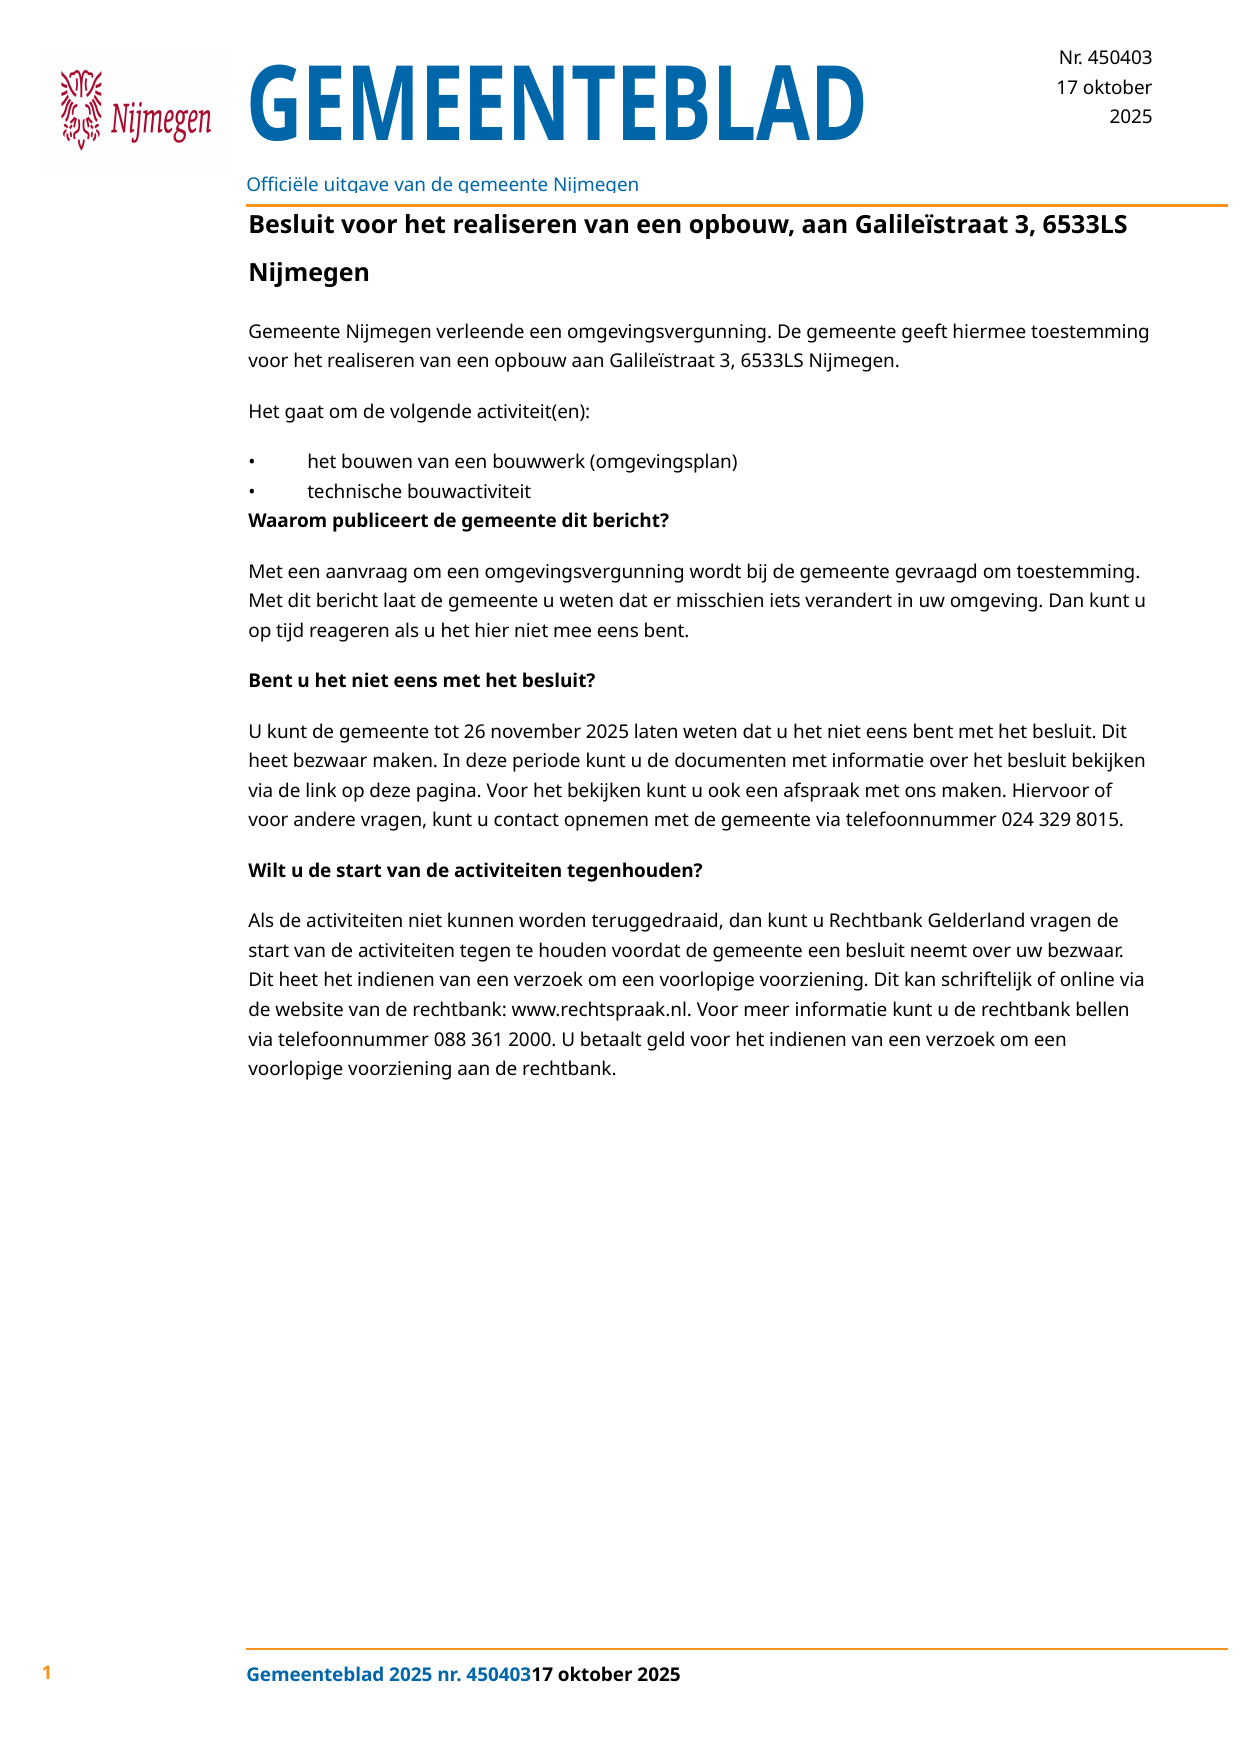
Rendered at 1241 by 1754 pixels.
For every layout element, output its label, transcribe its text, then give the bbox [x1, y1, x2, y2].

list technische bouwactiviteit [248, 478, 1152, 504]
text Waarom publiceert de gemeente dit bericht? [248, 507, 1152, 533]
text Als de activiteiten niet kunnen worden teruggedraaid, dan kunt u Rechtbank Gelderland vragen de start van de activiteiten tegen te houden voordat de gemeente een besluit neemt over uw bezwaar. Dit heet het indienen van een verzoek om een voorlopige voorziening. Dit kan schriftelijk of online via de website van de rechtbank: www.rechtspraak.nl. Voor meer informatie kunt u de rechtbank bellen via telefoonnummer 088 361 2000. U betaalt geld voor het indienen van een verzoek om een voorlopige voorziening aan de rechtbank. [248, 907, 1152, 1081]
text Met een aanvraag om een omgevingsvergunning wordt bij de gemeente gevraagd om toestemming. Met dit bericht laat de gemeente u weten dat er misschien iets verandert in uw omgeving. Dan kunt u op tijd reageren als u het hier niet mee eens bent. [248, 558, 1152, 643]
list het bouwen van een bouwwerk (omgevingsplan) [248, 448, 1152, 474]
text Bent u het niet eens met het besluit? [248, 667, 1152, 693]
picture [41, 47, 231, 172]
text Besluit voor het realiseren van een opbouw, aan Galileïstraat 3, 6533LS Nijmegen [248, 207, 1152, 288]
text U kunt de gemeente tot 26 november 2025 laten weten dat u het niet eens bent met het besluit. Dit heet bezwaar maken. In deze periode kunt u de documenten met informatie over het besluit bekijken via de link op deze pagina. Voor het bekijken kunt u ook een afspraak met ons maken. Hiervoor of voor andere vragen, kunt u contact opnemen met de gemeente via telefoonnummer 024 329 8015. [248, 718, 1152, 832]
text Wilt u de start van de activiteiten tegenhouden? [248, 857, 1152, 883]
text Het gaat om de volgende activiteit(en): [248, 398, 1152, 424]
text Gemeente Nijmegen verleende een omgevingsvergunning. De gemeente geeft hiermee toestemming voor het realiseren van een opbouw aan Galileïstraat 3, 6533LS Nijmegen. [248, 318, 1152, 373]
